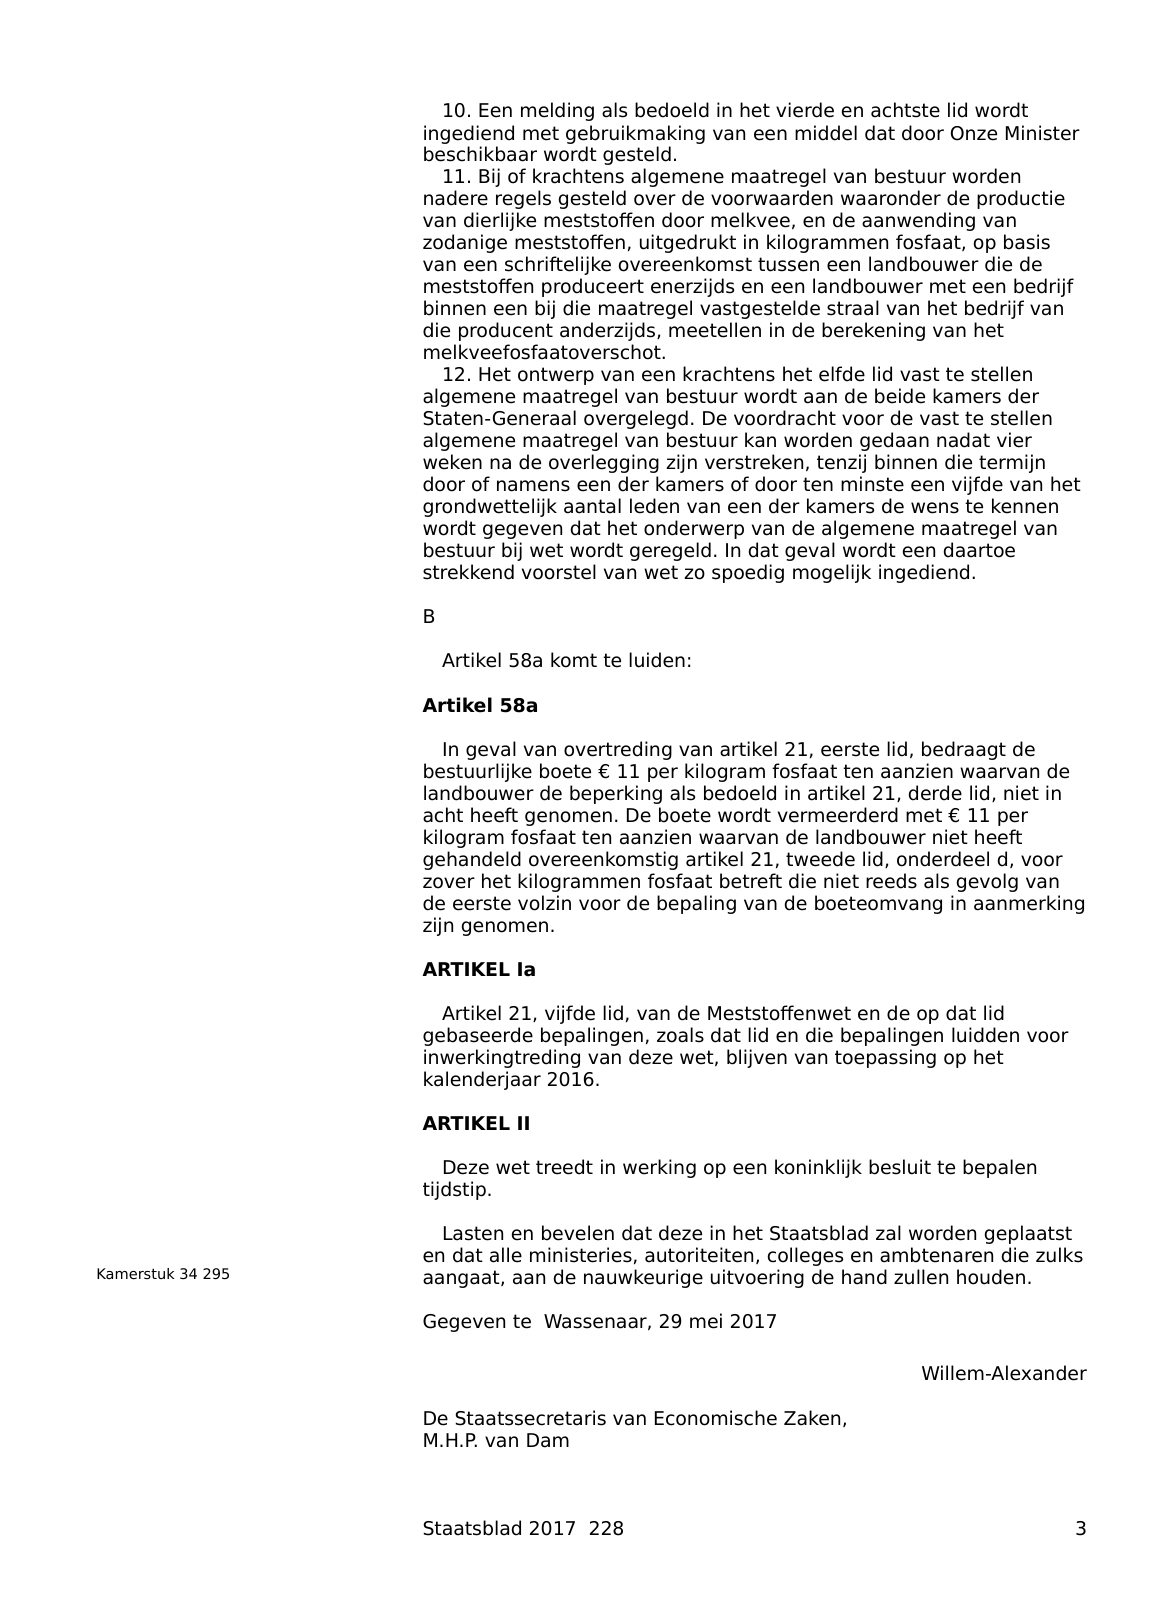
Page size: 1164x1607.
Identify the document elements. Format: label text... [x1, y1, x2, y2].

text B [422, 606, 1087, 628]
text 12. Het ontwerp van een krachtens het elfde lid vast te stellen algemene maatregel van bestuur wordt aan de beide kamers der Staten-Generaal overgelegd. De voordracht voor de vast te stellen algemene maatregel van bestuur kan worden gedaan nadat vier weken na de overlegging zijn verstreken, tenzij binnen die termijn door of namens een der kamers of door ten minste een vijfde van het grondwettelijk aantal leden van een der kamers de wens te kennen wordt gegeven dat het onderwerp van de algemene maatregel van bestuur bij wet wordt geregeld. In dat geval wordt een daartoe strekkend voorstel van wet zo spoedig mogelijk ingediend. [422, 364, 1087, 584]
text 10. Een melding als bedoeld in het vierde en achtste lid wordt ingediend met gebruikmaking van een middel dat door Onze Minister beschikbaar wordt gesteld. [422, 100, 1087, 166]
subtitle Artikel 58a [422, 694, 1087, 716]
text Lasten en bevelen dat deze in het Staatsblad zal worden geplaatst en dat alle ministeries, autoriteiten, colleges en ambtenaren die zulks aangaat, aan de nauwkeurige uitvoering de hand zullen houden. [422, 1223, 1087, 1289]
text Willem-Alexander [422, 1363, 1087, 1385]
text Kamerstuk 34 295 [77, 1266, 396, 1283]
text De Staatssecretaris van Economische Zaken, M.H.P. van Dam [422, 1407, 1087, 1451]
text Deze wet treedt in werking op een koninklijk besluit te bepalen tijdstip. [422, 1157, 1087, 1201]
text In geval van overtreding van artikel 21, eerste lid, bedraagt de bestuurlijke boete € 11 per kilogram fosfaat ten aanzien waarvan de landbouwer de beperking als bedoeld in artikel 21, derde lid, niet in acht heeft genomen. De boete wordt vermeerderd met € 11 per kilogram fosfaat ten aanzien waarvan de landbouwer niet heeft gehandeld overeenkomstig artikel 21, tweede lid, onderdeel d, voor zover het kilogrammen fosfaat betreft die niet reeds als gevolg van de eerste volzin voor de bepaling van de boeteomvang in aanmerking zijn genomen. [422, 739, 1087, 936]
text Artikel 21, vijfde lid, van de Meststoffenwet en de op dat lid gebaseerde bepalingen, zoals dat lid en die bepalingen luidden voor inwerkingtreding van deze wet, blijven van toepassing op het kalenderjaar 2016. [422, 1003, 1087, 1091]
subtitle ARTIKEL Ia [422, 959, 1087, 981]
text Gegeven te Wassenaar, 29 mei 2017 [422, 1311, 1087, 1333]
subtitle ARTIKEL II [422, 1113, 1087, 1135]
text 11. Bij of krachtens algemene maatregel van bestuur worden nadere regels gesteld over de voorwaarden waaronder de productie van dierlijke meststoffen door melkvee, en de aanwending van zodanige meststoffen, uitgedrukt in kilogrammen fosfaat, op basis van een schriftelijke overeenkomst tussen een landbouwer die de meststoffen produceert enerzijds en een landbouwer met een bedrijf binnen een bij die maatregel vastgestelde straal van het bedrijf van die producent anderzijds, meetellen in de berekening van het melkveefosfaatoverschot. [422, 166, 1087, 364]
text Artikel 58a komt te luiden: [422, 650, 1087, 672]
